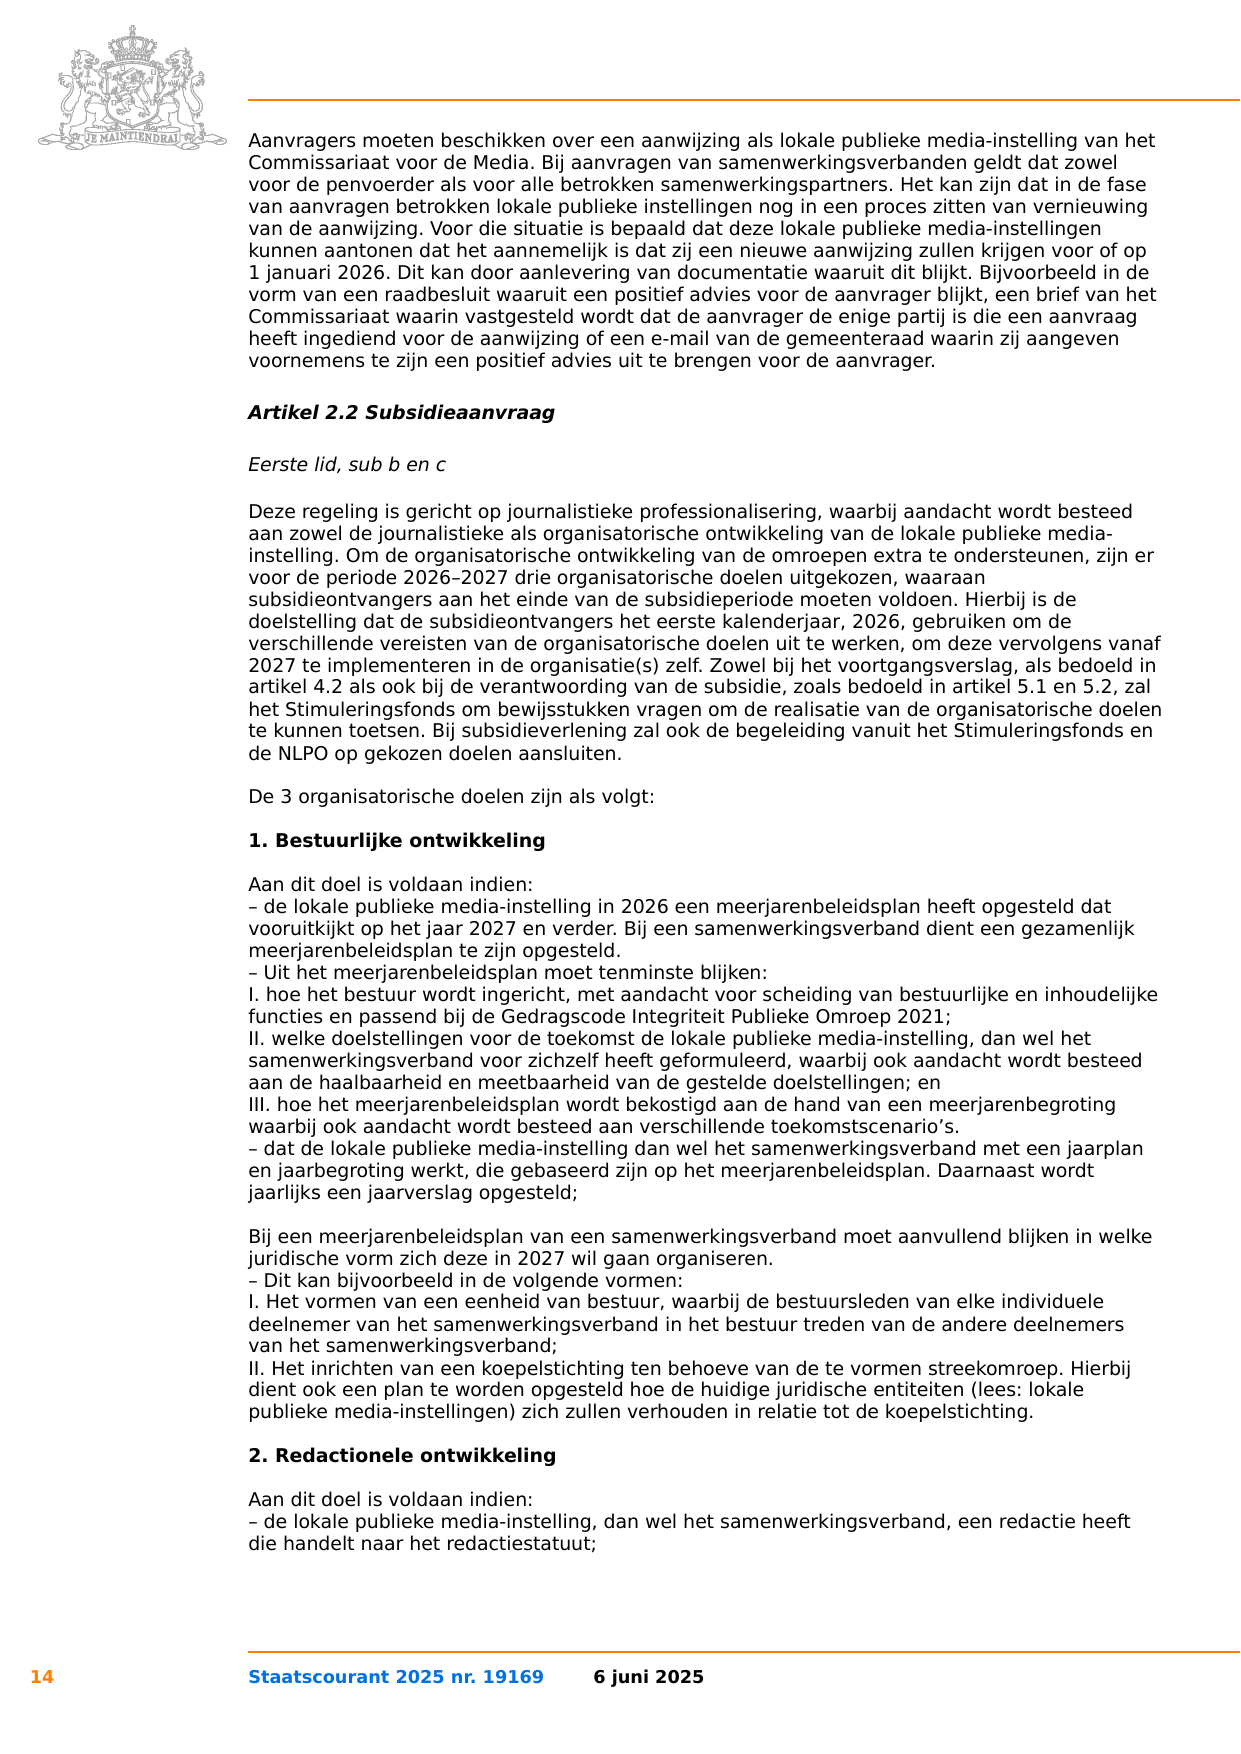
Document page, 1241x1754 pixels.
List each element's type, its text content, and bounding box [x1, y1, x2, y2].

text Aan dit doel is voldaan indien: [248, 1489, 1163, 1511]
text – Dit kan bijvoorbeeld in de volgende vormen: [248, 1269, 1163, 1291]
subtitle 2. Redactionele ontwikkeling [248, 1445, 1163, 1467]
subtitle 1. Bestuurlijke ontwikkeling [248, 830, 1163, 852]
text I. hoe het bestuur wordt ingericht, met aandacht voor scheiding van bestuurlijke en inhoudelijke functies en passend bij de Gedragscode Integriteit Publieke Omroep 2021; [248, 984, 1163, 1028]
text II. welke doelstellingen voor de toekomst de lokale publieke media-instelling, dan wel het samenwerkingsverband voor zichzelf heeft geformuleerd, waarbij ook aandacht wordt besteed aan de haalbaarheid en meetbaarheid van de gestelde doelstellingen; en [248, 1028, 1163, 1094]
text Aanvragers moeten beschikken over een aanwijzing als lokale publieke media-instelling van het Commissariaat voor de Media. Bij aanvragen van samenwerkingsverbanden geldt dat zowel voor de penvoerder als voor alle betrokken samenwerkingspartners. Het kan zijn dat in de fase van aanvragen betrokken lokale publieke instellingen nog in een proces zitten van vernieuwing van de aanwijzing. Voor die situatie is bepaald dat deze lokale publieke media-instellingen kunnen aantonen dat het aannemelijk is dat zij een nieuwe aanwijzing zullen krijgen voor of op 1 januari 2026. Dit kan door aanlevering van documentatie waaruit dit blijkt. Bijvoorbeeld in de vorm van een raadbesluit waaruit een positief advies voor de aanvrager blijkt, een brief van het Commissariaat waarin vastgesteld wordt dat de aanvrager de enige partij is die een aanvraag heeft ingediend voor de aanwijzing of een e-mail van de gemeenteraad waarin zij aangeven voornemens te zijn een positief advies uit te brengen voor de aanvrager. [248, 130, 1163, 372]
text Deze regeling is gericht op journalistieke professionalisering, waarbij aandacht wordt besteed aan zowel de journalistieke als organisatorische ontwikkeling van de lokale publieke media-instelling. Om de organisatorische ontwikkeling van de omroepen extra te ondersteunen, zijn er voor de periode 2026–2027 drie organisatorische doelen uitgekozen, waaraan subsidieontvangers aan het einde van de subsidieperiode moeten voldoen. Hierbij is de doelstelling dat de subsidieontvangers het eerste kalenderjaar, 2026, gebruiken om de verschillende vereisten van de organisatorische doelen uit te werken, om deze vervolgens vanaf 2027 te implementeren in de organisatie(s) zelf. Zowel bij het voortgangsverslag, als bedoeld in artikel 4.2 als ook bij de verantwoording van de subsidie, zoals bedoeld in artikel 5.1 en 5.2, zal het Stimuleringsfonds om bewijsstukken vragen om de realisatie van de organisatorische doelen te kunnen toetsen. Bij subsidieverlening zal ook de begeleiding vanuit het Stimuleringsfonds en de NLPO op gekozen doelen aansluiten. [248, 501, 1163, 764]
text De 3 organisatorische doelen zijn als volgt: [248, 786, 1163, 808]
text I. Het vormen van een eenheid van bestuur, waarbij de bestuursleden van elke individuele deelnemer van het samenwerkingsverband in het bestuur treden van de andere deelnemers van het samenwerkingsverband; [248, 1291, 1163, 1357]
subtitle Artikel 2.2 Subsidieaanvraag [248, 402, 1163, 424]
text III. hoe het meerjarenbeleidsplan wordt bekostigd aan de hand van een meerjarenbegroting waarbij ook aandacht wordt besteed aan verschillende toekomstscenario’s. [248, 1094, 1163, 1138]
subtitle Eerste lid, sub b en c [248, 454, 1163, 476]
text Aan dit doel is voldaan indien: [248, 874, 1163, 896]
text – dat de lokale publieke media-instelling dan wel het samenwerkingsverband met een jaarplan en jaarbegroting werkt, die gebaseerd zijn op het meerjarenbeleidsplan. Daarnaast wordt jaarlijks een jaarverslag opgesteld; [248, 1138, 1163, 1204]
text – de lokale publieke media-instelling in 2026 een meerjarenbeleidsplan heeft opgesteld dat vooruitkijkt op het jaar 2027 en verder. Bij een samenwerkingsverband dient een gezamenlijk meerjarenbeleidsplan te zijn opgesteld. [248, 896, 1163, 962]
text – de lokale publieke media-instelling, dan wel het samenwerkingsverband, een redactie heeft die handelt naar het redactiestatuut; [248, 1511, 1163, 1555]
picture [38, 25, 227, 150]
text – Uit het meerjarenbeleidsplan moet tenminste blijken: [248, 962, 1163, 984]
text Bij een meerjarenbeleidsplan van een samenwerkingsverband moet aanvullend blijken in welke juridische vorm zich deze in 2027 wil gaan organiseren. [248, 1226, 1163, 1269]
text II. Het inrichten van een koepelstichting ten behoeve van de te vormen streekomroep. Hierbij dient ook een plan te worden opgesteld hoe de huidige juridische entiteiten (lees: lokale publieke media-instellingen) zich zullen verhouden in relatie tot de koepelstichting. [248, 1357, 1163, 1423]
